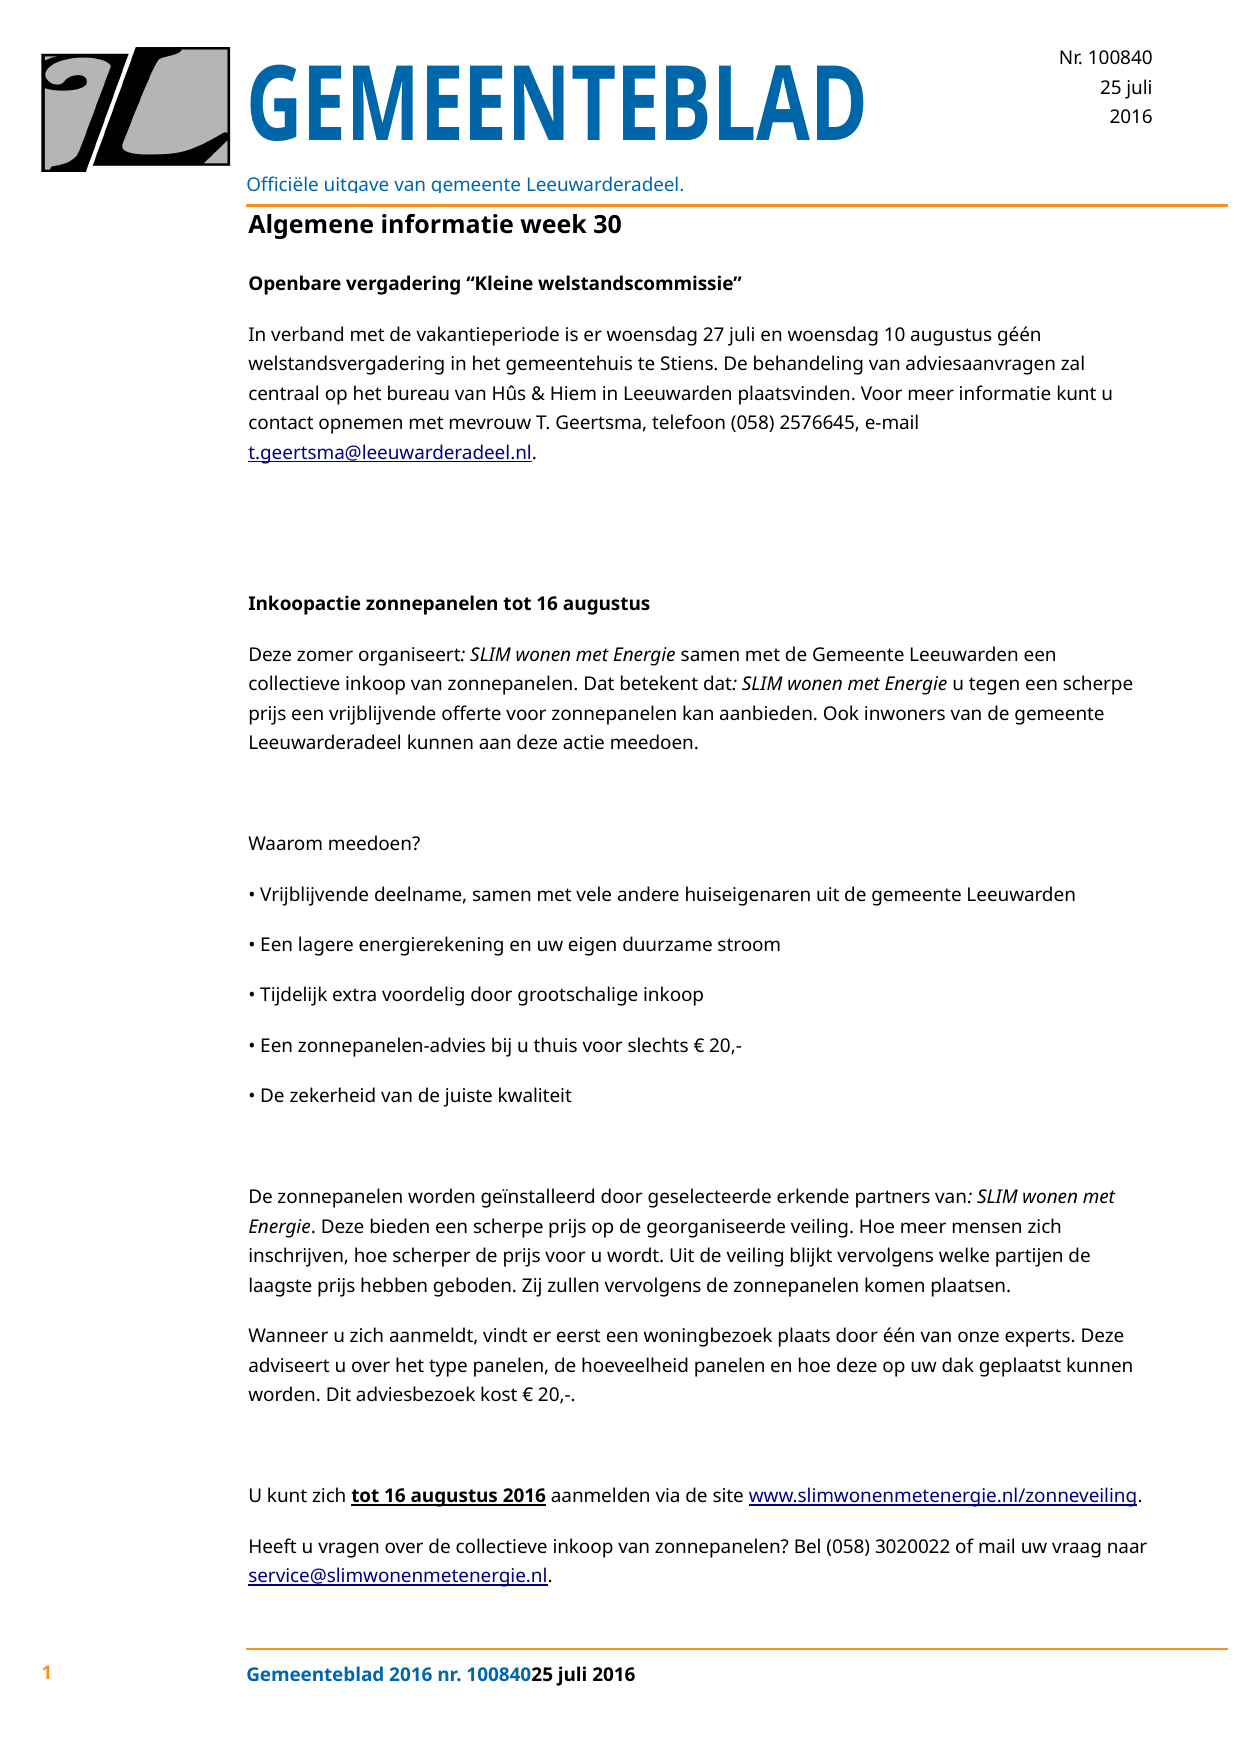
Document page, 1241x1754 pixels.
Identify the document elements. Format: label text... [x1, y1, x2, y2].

text Inkoopactie zonnepanelen tot 16 augustus [248, 590, 1152, 616]
text De zonnepanelen worden geïnstalleerd door geselecteerde erkende partners van: SLIM wonen met Energie. Deze bieden een scherpe prijs op de georganiseerde veiling. Hoe meer mensen zich inschrijven, hoe scherper de prijs voor u wordt. Uit de veiling blijkt vervolgens welke partijen de laagste prijs hebben geboden. Zij zullen vervolgens de zonnepanelen komen plaatsen. [248, 1183, 1152, 1298]
text Wanneer u zich aanmeldt, vindt er eerst een woningbezoek plaats door één van onze experts. Deze adviseert u over het type panelen, de hoeveelheid panelen en hoe deze op uw dak geplaatst kunnen worden. Dit adviesbezoek kost € 20,-. [248, 1322, 1152, 1407]
text • Vrijblijvende deelname, samen met vele andere huiseigenaren uit de gemeente Leeuwarden [248, 881, 1152, 906]
text Deze zomer organiseert: SLIM wonen met Energie samen met de Gemeente Leeuwarden een collectieve inkoop van zonnepanelen. Dat betekent dat: SLIM wonen met Energie u tegen een scherpe prijs een vrijblijvende offerte voor zonnepanelen kan aanbieden. Ook inwoners van de gemeente Leeuwarderadeel kunnen aan deze actie meedoen. [248, 641, 1152, 755]
text • De zekerheid van de juiste kwaliteit [248, 1082, 1152, 1108]
picture [41, 47, 231, 172]
text Heeft u vragen over de collectieve inkoop van zonnepanelen? Bel (058) 3020022 of mail uw vraag naar service@slimwonenmetenergie.nl. [248, 1533, 1152, 1588]
text Openbare vergadering “Kleine welstandscommissie” [248, 270, 1152, 296]
text Algemene informatie week 30 [248, 207, 1152, 241]
text Waarom meedoen? [248, 830, 1152, 856]
text In verband met de vakantieperiode is er woensdag 27 juli en woensdag 10 augustus géén welstandsvergadering in het gemeentehuis te Stiens. De behandeling van adviesaanvragen zal centraal op het bureau van Hûs & Hiem in Leeuwarden plaatsvinden. Voor meer informatie kunt u contact opnemen met mevrouw T. Geertsma, telefoon (058) 2576645, e-mail t.geertsma@leeuwarderadeel.nl. [248, 321, 1152, 465]
text U kunt zich tot 16 augustus 2016 aanmelden via de site www.slimwonenmetenergie.nl/zonneveiling. [248, 1482, 1152, 1508]
text • Tijdelijk extra voordelig door grootschalige inkoop [248, 982, 1152, 1007]
text • Een zonnepanelen-advies bij u thuis voor slechts € 20,- [248, 1032, 1152, 1058]
text • Een lagere energierekening en uw eigen duurzame stroom [248, 931, 1152, 957]
